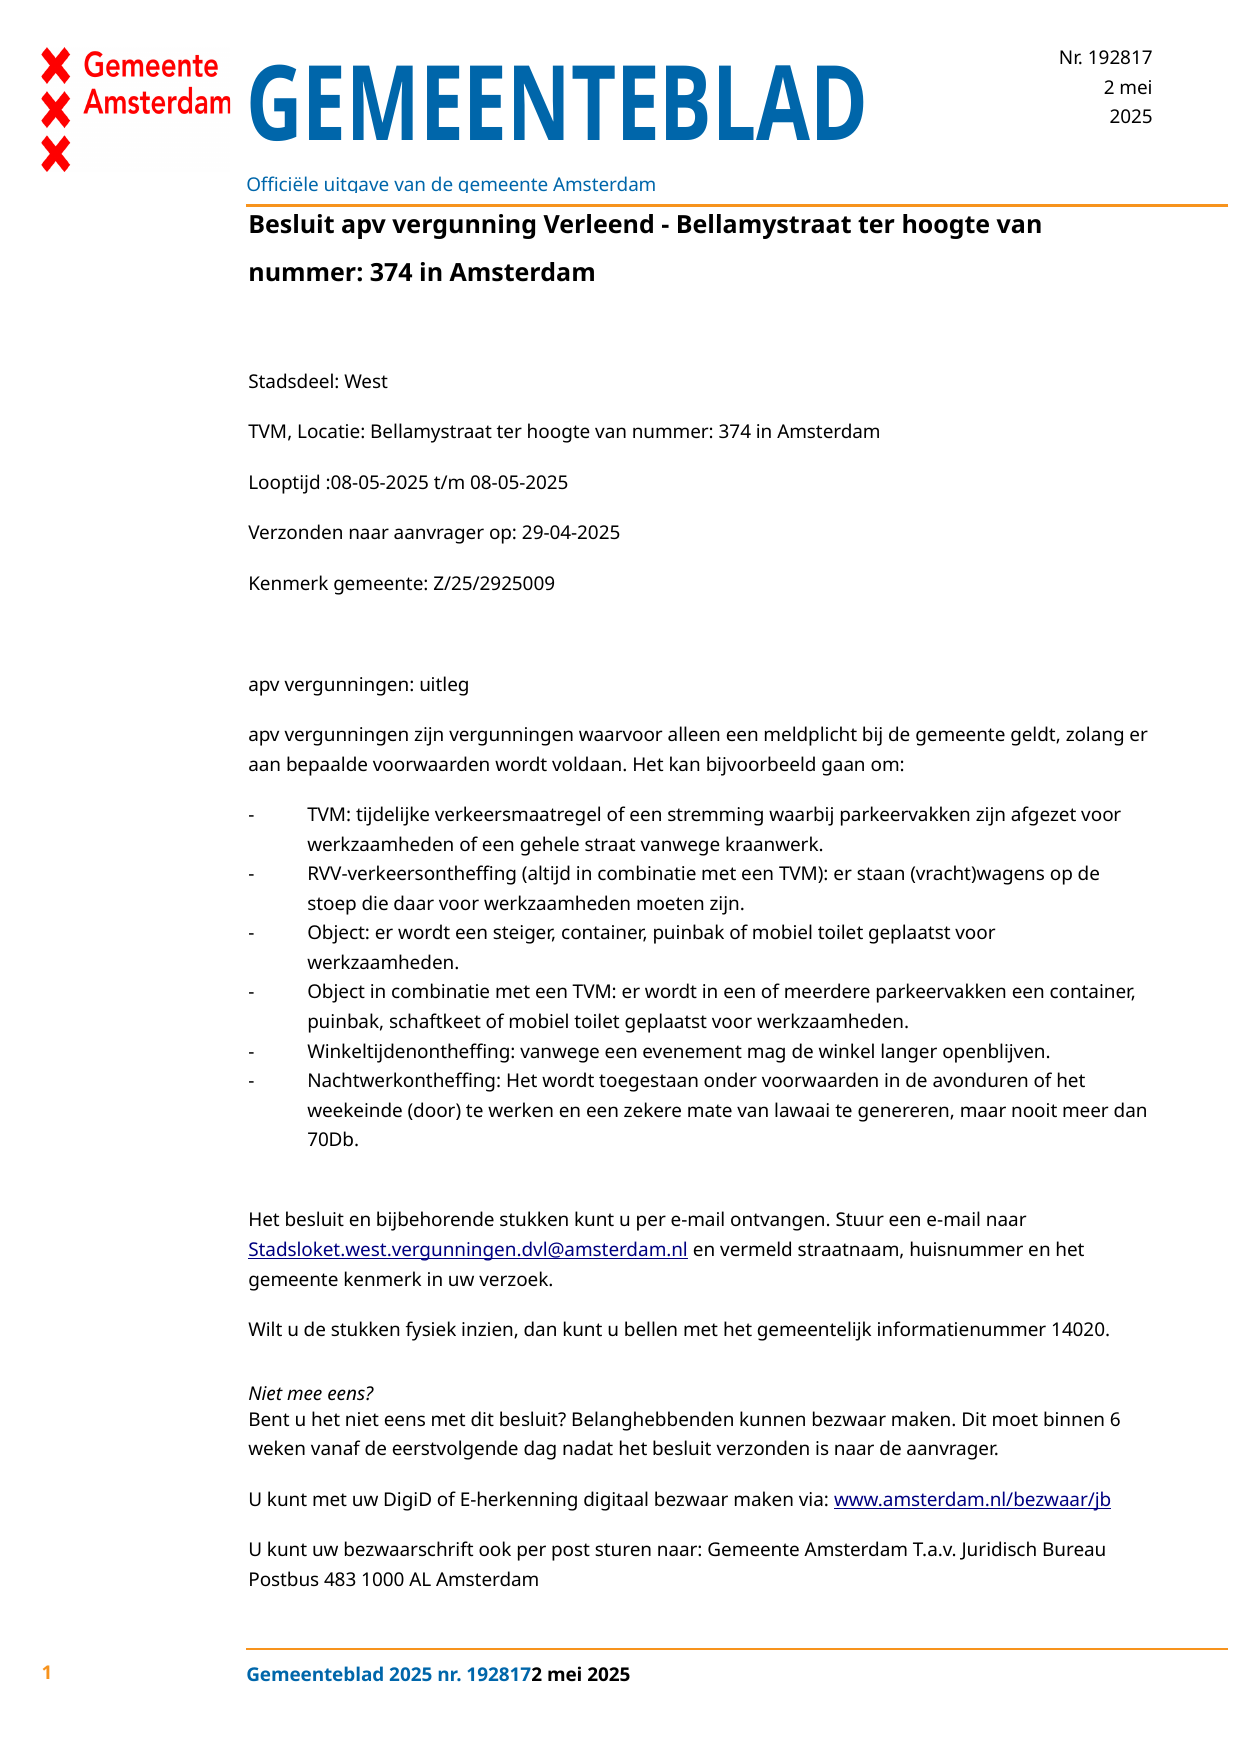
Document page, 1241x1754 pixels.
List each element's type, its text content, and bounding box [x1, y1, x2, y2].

text TVM, Locatie: Bellamystraat ter hoogte van nummer: 374 in Amsterdam [248, 419, 1152, 444]
text apv vergunningen zijn vergunningen waarvoor alleen een meldplicht bij de gemeente geldt, zolang er aan bepaalde voorwaarden wordt voldaan. Het kan bijvoorbeeld gaan om: [248, 721, 1152, 777]
text U kunt met uw DigiD of E-herkenning digitaal bezwaar maken via: www.amsterdam.nl/bezwaar/jb [248, 1486, 1152, 1512]
text Stadsdeel: West [248, 368, 1152, 394]
text Besluit apv vergunning Verleend - Bellamystraat ter hoogte van nummer: 374 in Amsterdam [248, 207, 1152, 288]
list Object in combinatie met een TVM: er wordt in een of meerdere parkeervakken een container, puinbak, schaftkeet of mobiel toilet geplaatst voor werkzaamheden. [248, 979, 1152, 1034]
picture [41, 47, 231, 172]
text Wilt u de stukken fysiek inzien, dan kunt u bellen met het gemeentelijk informatienummer 14020. [248, 1316, 1152, 1342]
text Kenmerk gemeente: Z/25/2925009 [248, 570, 1152, 596]
list RVV-verkeersontheffing (altijd in combinatie met een TVM): er staan (vracht)wagens op de stoep die daar voor werkzaamheden moeten zijn. [248, 860, 1152, 916]
text U kunt uw bezwaarschrift ook per post sturen naar: Gemeente Amsterdam T.a.v. Juridisch Bureau Postbus 483 1000 AL Amsterdam [248, 1536, 1152, 1592]
text Niet mee eens? [248, 1380, 1152, 1406]
text Verzonden naar aanvrager op: 29-04-2025 [248, 519, 1152, 545]
list TVM: tijdelijke verkeersmaatregel of een stremming waarbij parkeervakken zijn afgezet voor werkzaamheden of een gehele straat vanwege kraanwerk. [248, 801, 1152, 857]
text Het besluit en bijbehorende stukken kunt u per e-mail ontvangen. Stuur een e-mail naar Stadsloket.west.vergunningen.dvl@amsterdam.nl en vermeld straatnaam, huisnummer en het gemeente kenmerk in uw verzoek. [248, 1207, 1152, 1292]
text apv vergunningen: uitleg [248, 671, 1152, 697]
list Nachtwerkontheffing: Het wordt toegestaan onder voorwaarden in de avonduren of het weekeinde (door) te werken en een zekere mate van lawaai te genereren, maar nooit meer dan 70Db. [248, 1067, 1152, 1152]
text Looptijd :08-05-2025 t/m 08-05-2025 [248, 469, 1152, 495]
text Bent u het niet eens met dit besluit? Belanghebbenden kunnen bezwaar maken. Dit moet binnen 6 weken vanaf de eerstvolgende dag nadat het besluit verzonden is naar de aanvrager. [248, 1406, 1152, 1461]
list Object: er wordt een steiger, container, puinbak of mobiel toilet geplaatst voor werkzaamheden. [248, 919, 1152, 975]
list Winkeltijdenontheffing: vanwege een evenement mag de winkel langer openblijven. [248, 1038, 1152, 1064]
